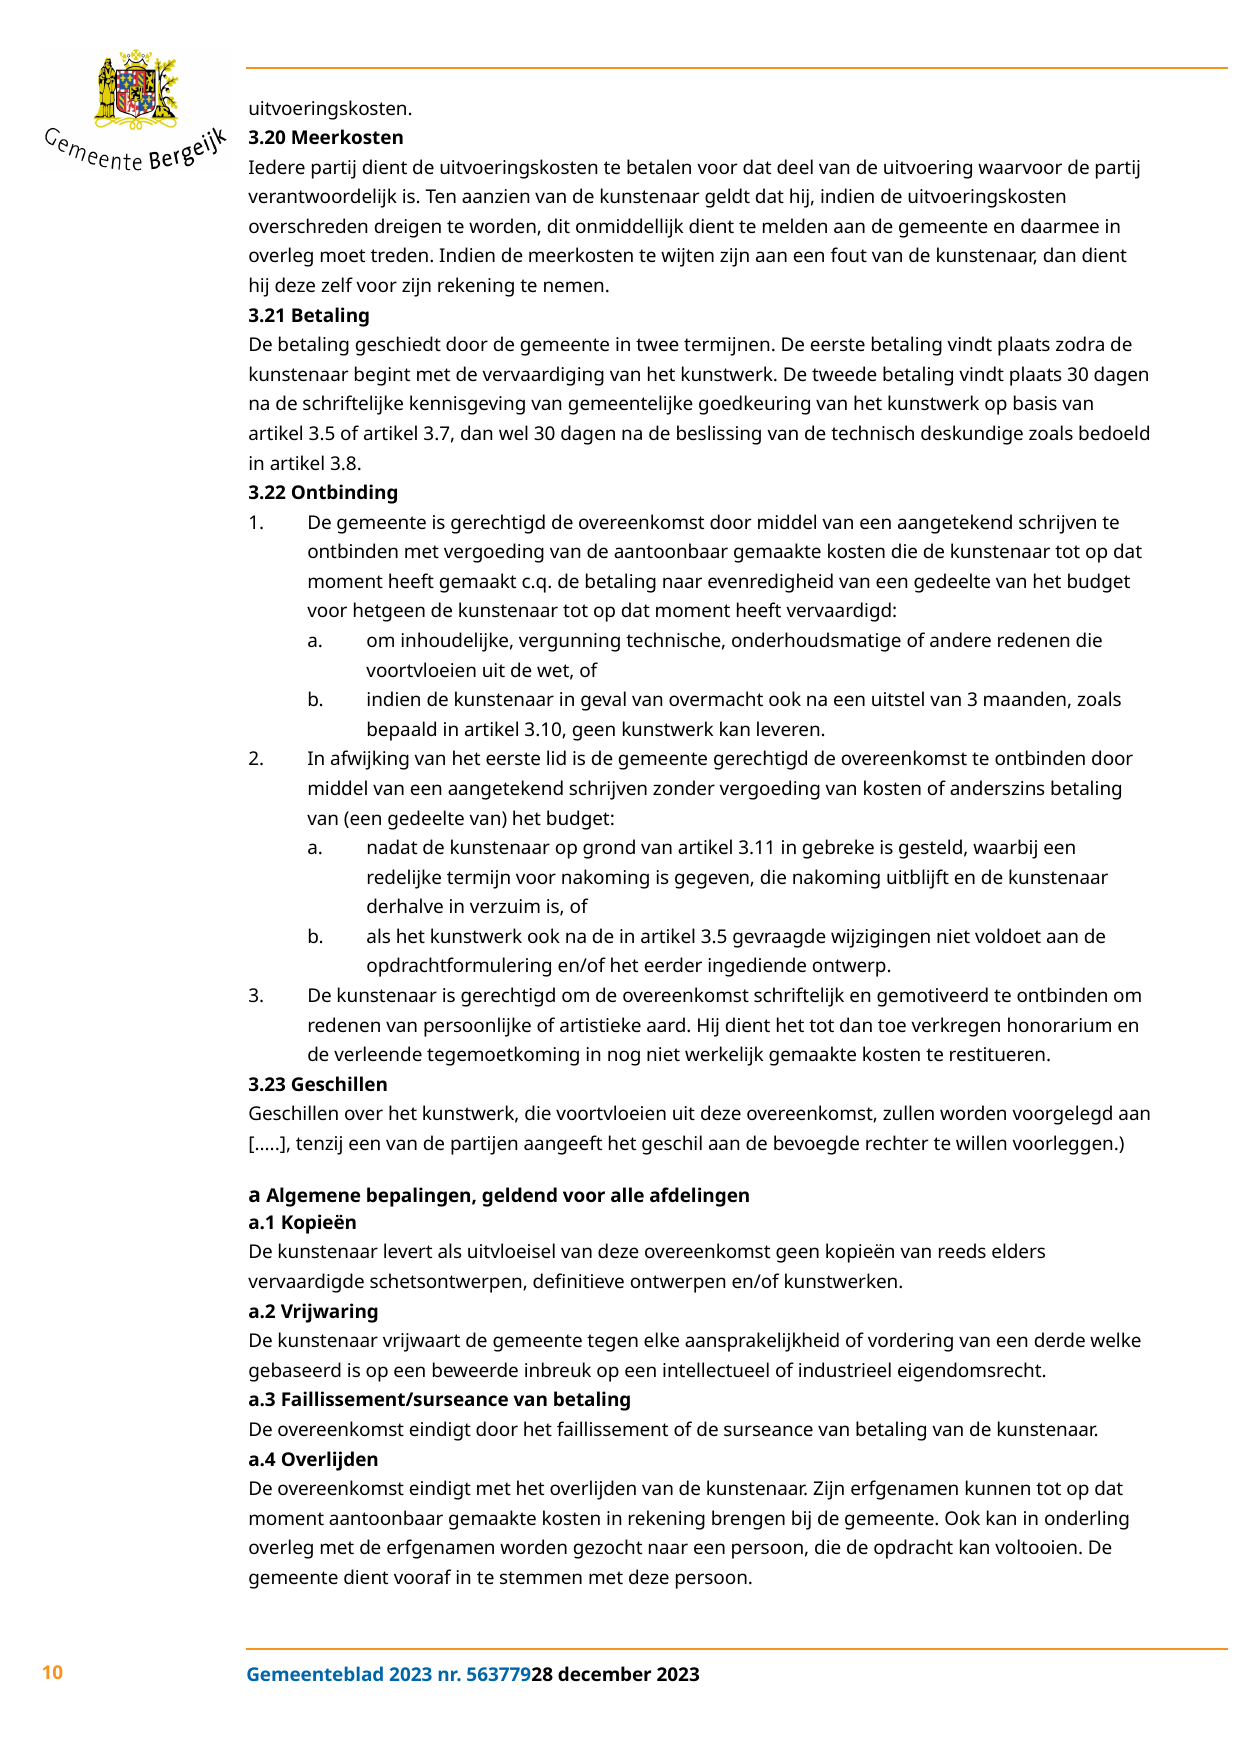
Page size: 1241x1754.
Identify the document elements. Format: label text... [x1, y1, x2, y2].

list als het kunstwerk ook na de in artikel 3.5 gevraagde wijzigingen niet voldoet aan de opdrachtformulering en/of het eerder ingediende ontwerp. [307, 923, 1152, 978]
picture [41, 47, 231, 172]
text a.1 Kopieën [248, 1209, 1152, 1235]
text 3.20 Meerkosten [248, 124, 1152, 150]
text De overeenkomst eindigt met het overlijden van de kunstenaar. Zijn erfgenamen kunnen tot op dat moment aantoonbaar gemaakte kosten in rekening brengen bij de gemeente. Ook kan in onderling overleg met de erfgenamen worden gezocht naar een persoon, die de opdracht kan voltooien. De gemeente dient vooraf in te stemmen met deze persoon. [248, 1475, 1152, 1590]
list In afwijking van het eerste lid is de gemeente gerechtigd de overeenkomst te ontbinden door middel van een aangetekend schrijven zonder vergoeding van kosten of anderszins betaling van (een gedeelte van) het budget: [248, 746, 1152, 831]
list nadat de kunstenaar op grond van artikel 3.11 in gebreke is gesteld, waarbij een redelijke termijn voor nakoming is gegeven, die nakoming uitblijft en de kunstenaar derhalve in verzuim is, of [307, 834, 1152, 919]
text De betaling geschiedt door de gemeente in twee termijnen. De eerste betaling vindt plaats zodra de kunstenaar begint met de vervaardiging van het kunstwerk. De tweede betaling vindt plaats 30 dagen na de schriftelijke kennisgeving van gemeentelijke goedkeuring van het kunstwerk op basis van artikel 3.5 of artikel 3.7, dan wel 30 dagen na de beslissing van de technisch deskundige zoals bedoeld in artikel 3.8. [248, 331, 1152, 476]
list De gemeente is gerechtigd de overeenkomst door middel van een aangetekend schrijven te ontbinden met vergoeding van de aantoonbaar gemaakte kosten die de kunstenaar tot op dat moment heeft gemaakt c.q. de betaling naar evenredigheid van een gedeelte van het budget voor hetgeen de kunstenaar tot op dat moment heeft vervaardigd: [248, 509, 1152, 623]
text Geschillen over het kunstwerk, die voortvloeien uit deze overeenkomst, zullen worden voorgelegd aan [.....], tenzij een van de partijen aangeeft het geschil aan de bevoegde rechter te willen voorleggen.) [248, 1101, 1152, 1156]
text a.2 Vrijwaring [248, 1298, 1152, 1323]
list om inhoudelijke, vergunning technische, onderhoudsmatige of andere redenen die voortvloeien uit de wet, of [307, 627, 1152, 683]
text 3.22 Ontbinding [248, 479, 1152, 505]
text De kunstenaar vrijwaart de gemeente tegen elke aansprakelijkheid of vordering van een derde welke gebaseerd is op een beweerde inbreuk op een intellectueel of industrieel eigendomsrecht. [248, 1327, 1152, 1383]
list De kunstenaar is gerechtigd om de overeenkomst schriftelijk en gemotiveerd te ontbinden om redenen van persoonlijke of artistieke aard. Hij dient het tot dan toe verkregen honorarium en de verleende tegemoetkoming in nog niet werkelijk gemaakte kosten te restitueren. [248, 982, 1152, 1067]
text 3.21 Betaling [248, 302, 1152, 328]
text De overeenkomst eindigt door het faillissement of de surseance van betaling van de kunstenaar. [248, 1416, 1152, 1442]
text 3.23 Geschillen [248, 1071, 1152, 1097]
text De kunstenaar levert als uitvloeisel van deze overeenkomst geen kopieën van reeds elders vervaardigde schetsontwerpen, definitieve ontwerpen en/of kunstwerken. [248, 1239, 1152, 1294]
text a.4 Overlijden [248, 1446, 1152, 1471]
list indien de kunstenaar in geval van overmacht ook na een uitstel van 3 maanden, zoals bepaald in artikel 3.10, geen kunstwerk kan leveren. [307, 686, 1152, 742]
text Iedere partij dient de uitvoeringskosten te betalen voor dat deel van de uitvoering waarvoor de partij verantwoordelijk is. Ten aanzien van de kunstenaar geldt dat hij, indien de uitvoeringskosten overschreden dreigen te worden, dit onmiddellijk dient te melden aan de gemeente en daarmee in overleg moet treden. Indien de meerkosten te wijten zijn aan een fout van de kunstenaar, dan dient hij deze zelf voor zijn rekening te nemen. [248, 154, 1152, 298]
text uitvoeringskosten. [248, 95, 1152, 121]
text a.3 Faillissement/surseance van betaling [248, 1387, 1152, 1412]
text a Algemene bepalingen, geldend voor alle afdelingen [248, 1181, 1152, 1209]
